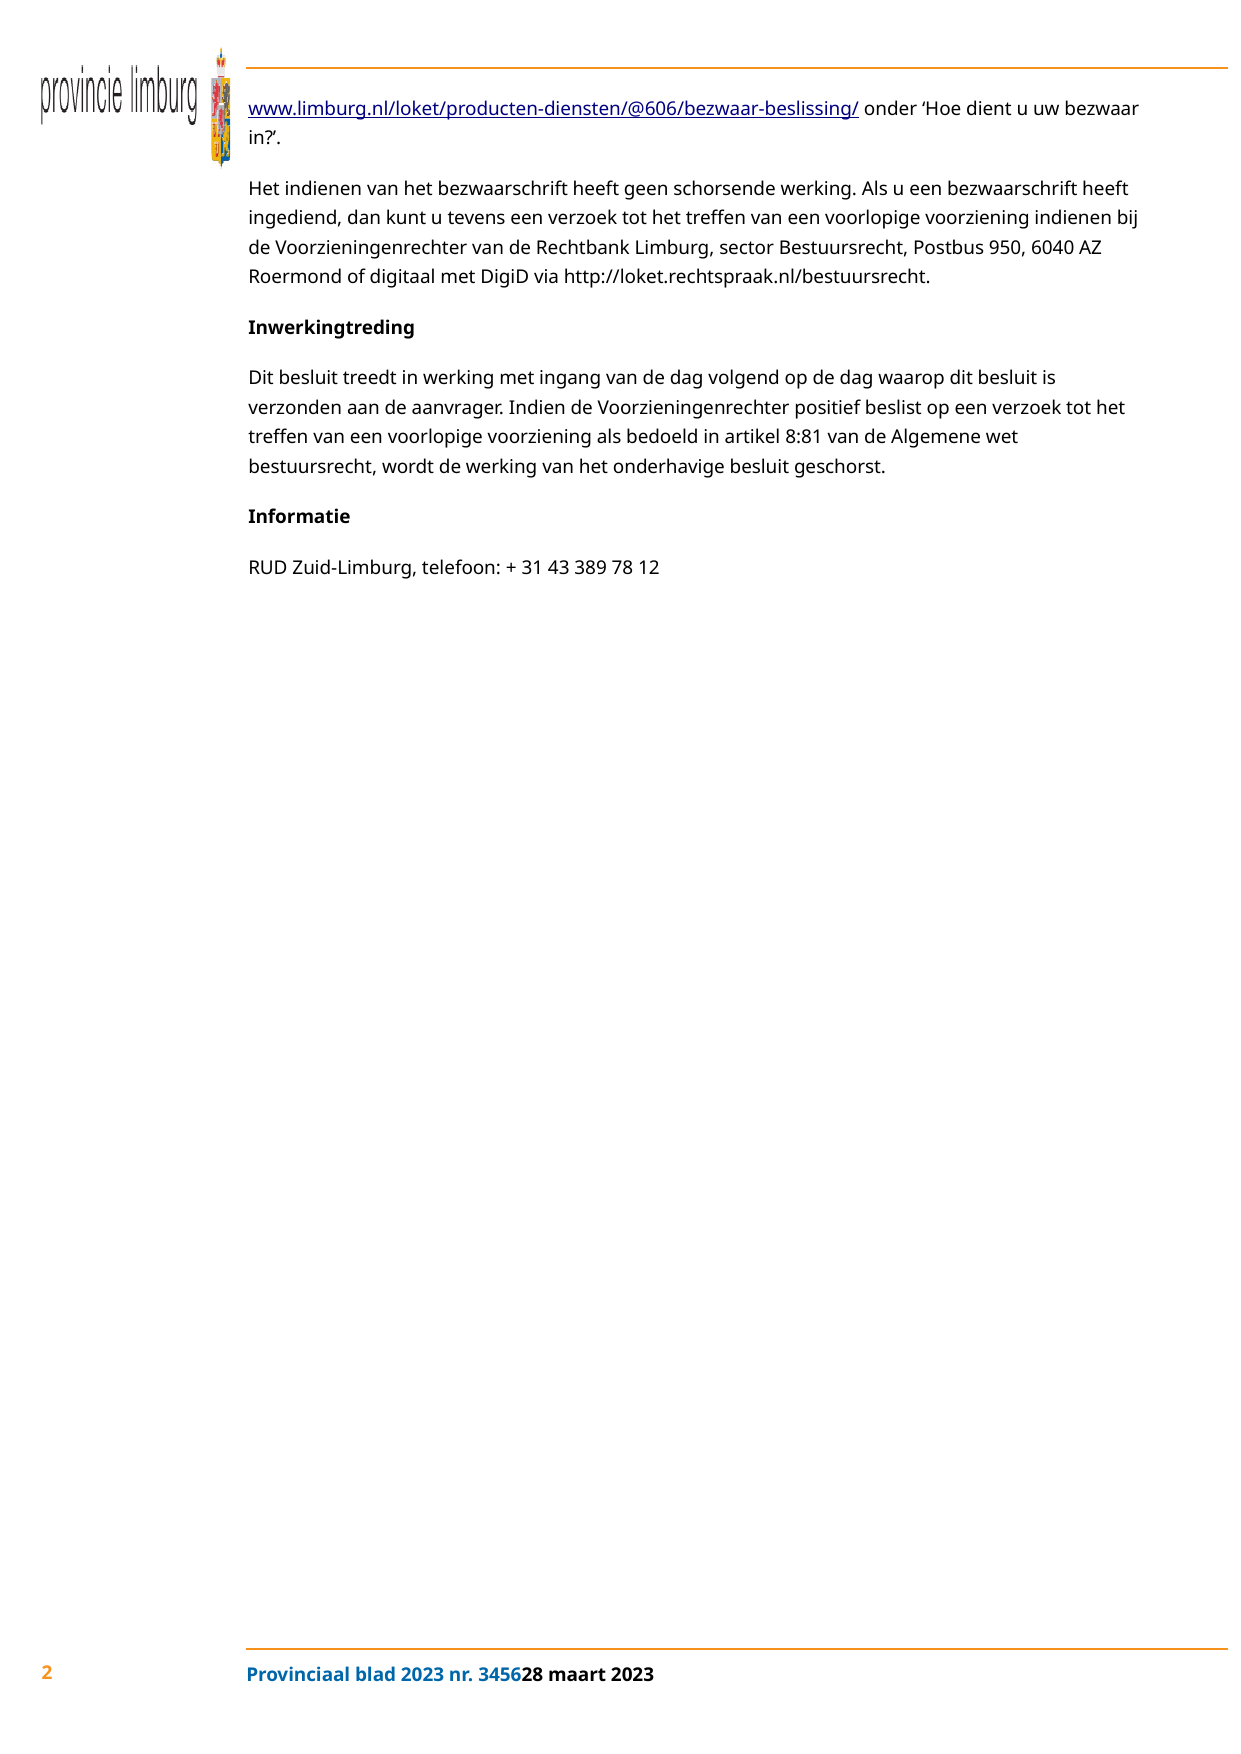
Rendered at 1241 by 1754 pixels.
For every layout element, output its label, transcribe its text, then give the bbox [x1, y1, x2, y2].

text Dit besluit treedt in werking met ingang van de dag volgend op de dag waarop dit besluit is verzonden aan de aanvrager. Indien de Voorzieningenrechter positief beslist op een verzoek tot het treffen van een voorlopige voorziening als bedoeld in artikel 8:81 van de Algemene wet bestuursrecht, wordt de werking van het onderhavige besluit geschorst. [248, 364, 1152, 479]
picture [41, 47, 231, 172]
text Het indienen van het bezwaarschrift heeft geen schorsende werking. Als u een bezwaarschrift heeft ingediend, dan kunt u tevens een verzoek tot het treffen van een voorlopige voorziening indienen bij de Voorzieningenrechter van de Rechtbank Limburg, sector Bestuursrecht, Postbus 950, 6040 AZ Roermond of digitaal met DigiD via http://loket.rechtspraak.nl/bestuursrecht. [248, 175, 1152, 289]
text www.limburg.nl/loket/producten-diensten/@606/bezwaar-beslissing/ onder ‘Hoe dient u uw bezwaar in?’. [248, 95, 1152, 150]
text Informatie [248, 503, 1152, 529]
text RUD Zuid-Limburg, telefoon: + 31 43 389 78 12 [248, 554, 1152, 580]
text Inwerkingtreding [248, 314, 1152, 340]
